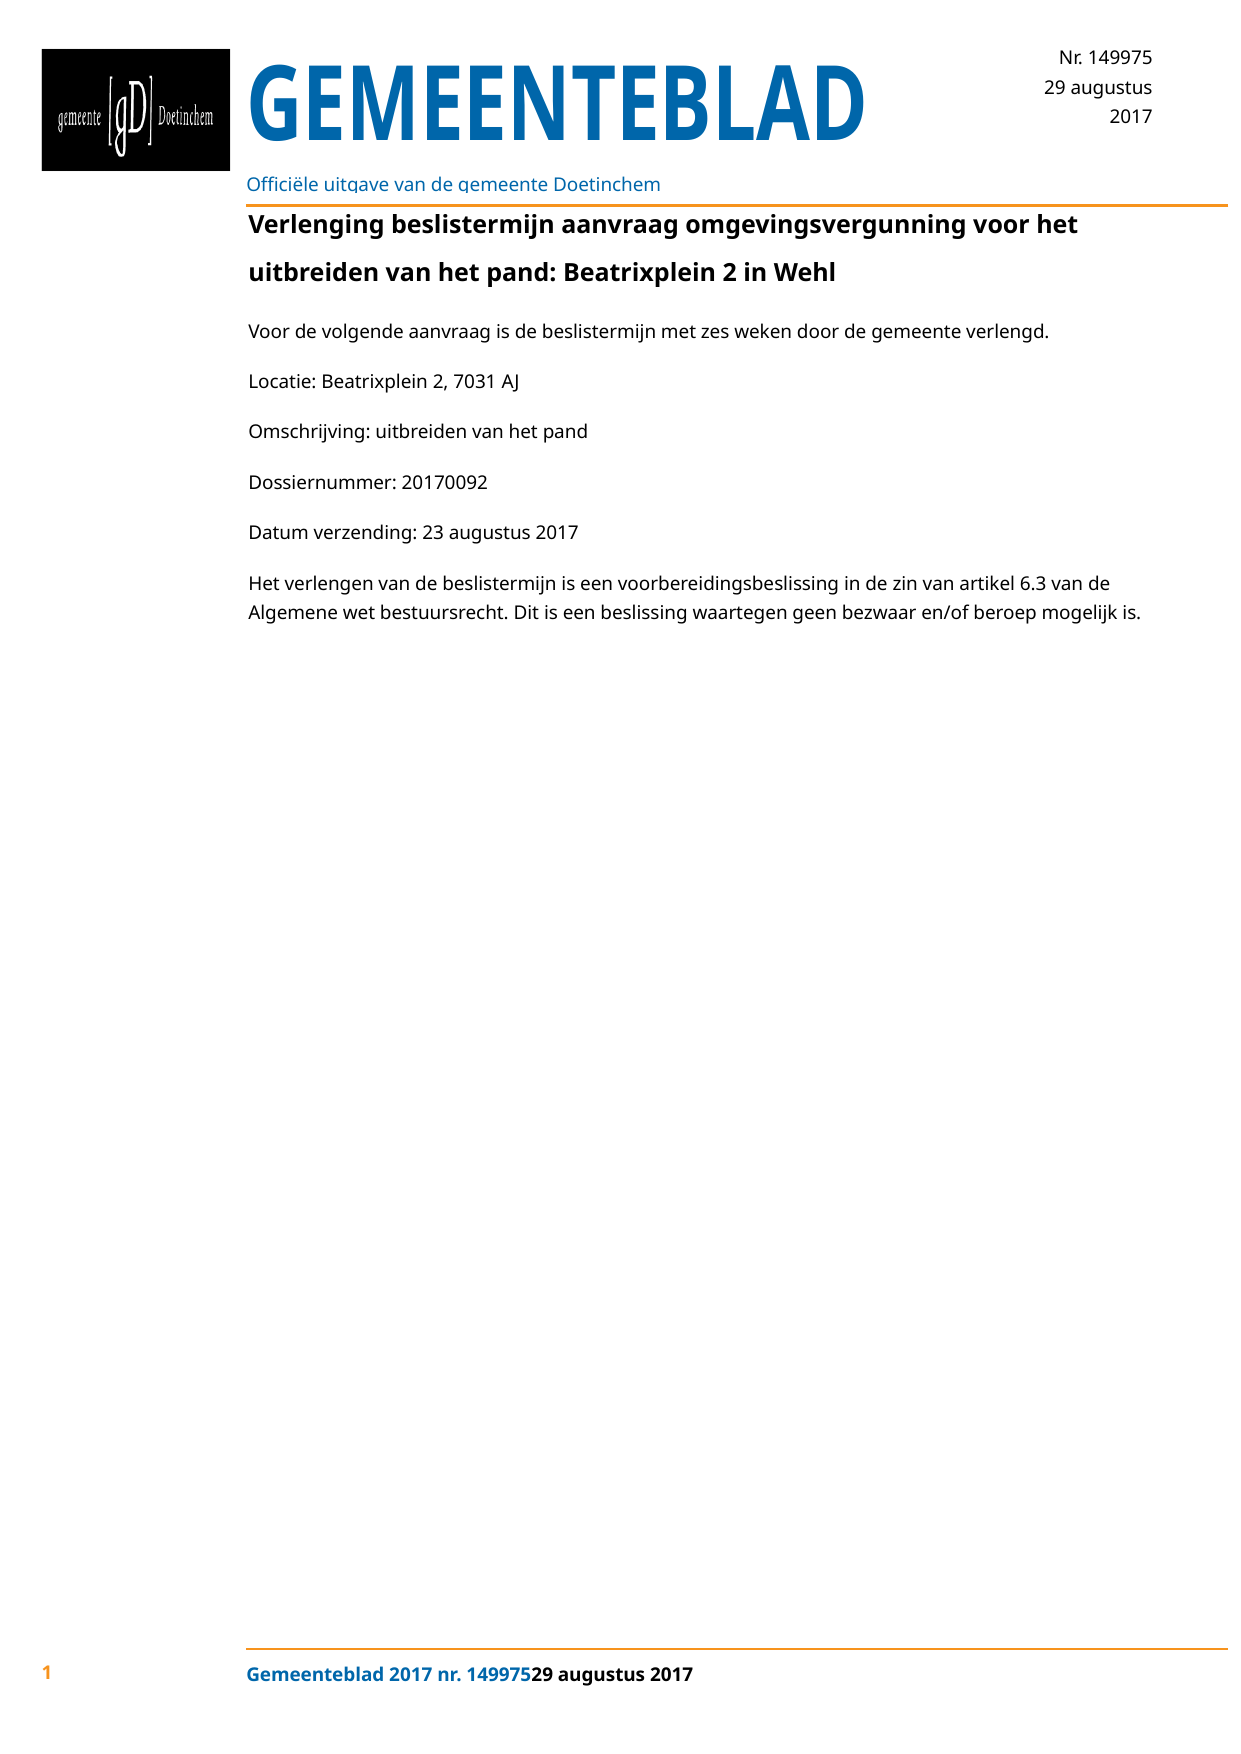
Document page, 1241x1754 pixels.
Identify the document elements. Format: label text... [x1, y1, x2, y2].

text Datum verzending: 23 augustus 2017 [248, 519, 1152, 545]
text Het verlengen van de beslistermijn is een voorbereidingsbeslissing in de zin van artikel 6.3 van de Algemene wet bestuursrecht. Dit is een beslissing waartegen geen bezwaar en/of beroep mogelijk is. [248, 570, 1152, 625]
text Omschrijving: uitbreiden van het pand [248, 419, 1152, 444]
picture [41, 47, 231, 172]
text Verlenging beslistermijn aanvraag omgevingsvergunning voor het uitbreiden van het pand: Beatrixplein 2 in Wehl [248, 207, 1152, 288]
text Voor de volgende aanvraag is de beslistermijn met zes weken door de gemeente verlengd. [248, 318, 1152, 344]
text Dossiernummer: 20170092 [248, 469, 1152, 495]
text Locatie: Beatrixplein 2, 7031 AJ [248, 368, 1152, 394]
